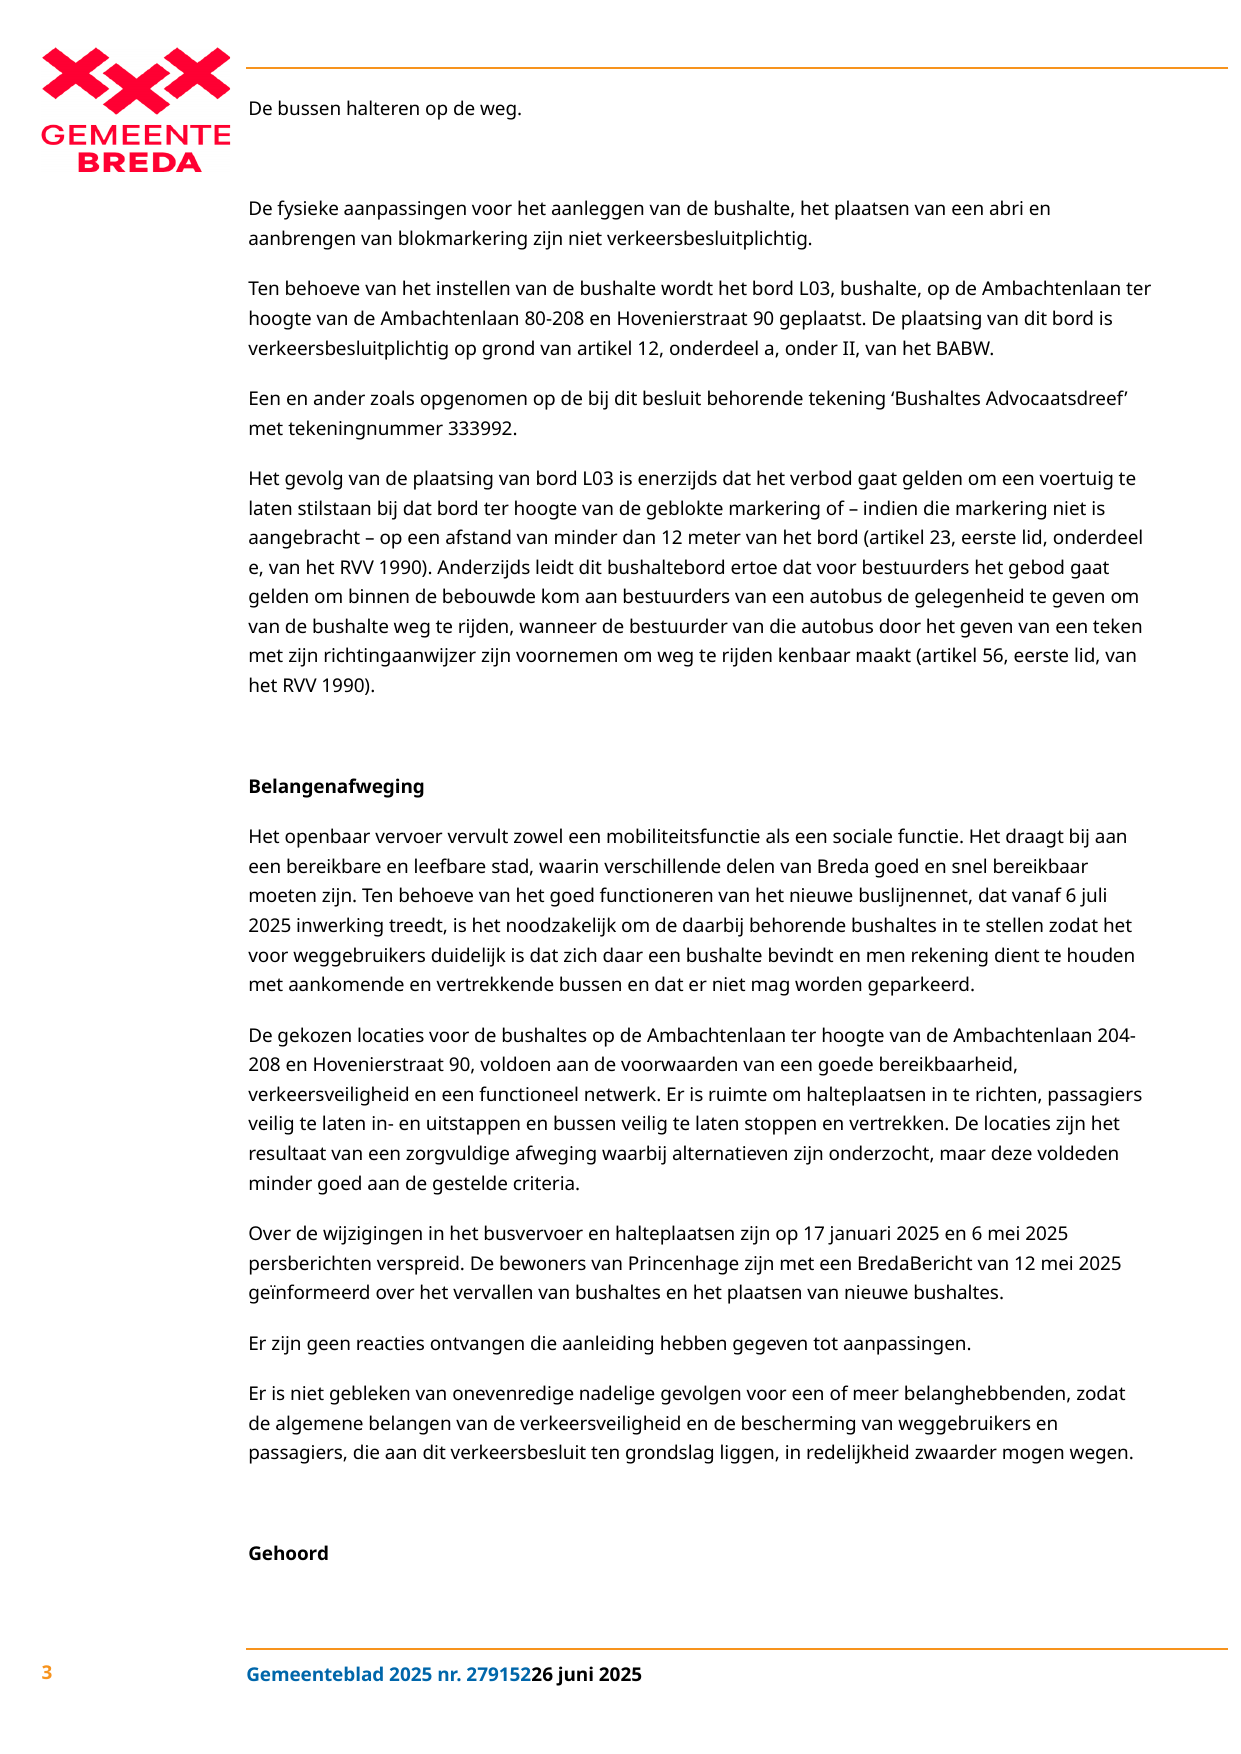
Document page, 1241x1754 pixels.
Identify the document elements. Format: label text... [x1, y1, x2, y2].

text Over de wijzigingen in het busvervoer en halteplaatsen zijn op 17 januari 2025 en 6 mei 2025 persberichten verspreid. De bewoners van Princenhage zijn met een BredaBericht van 12 mei 2025 geïnformeerd over het vervallen van bushaltes en het plaatsen van nieuwe bushaltes. [248, 1220, 1152, 1305]
text Belangenafweging [248, 773, 1152, 799]
text Een en ander zoals opgenomen op de bij dit besluit behorende tekening ‘Bushaltes Advocaatsdreef’ met tekeningnummer 333992. [248, 385, 1152, 441]
text Ten behoeve van het instellen van de bushalte wordt het bord L03, bushalte, op de Ambachtenlaan ter hoogte van de Ambachtenlaan 80-208 en Hovenierstraat 90 geplaatst. De plaatsing van dit bord is verkeersbesluitplichtig op grond van artikel 12, onderdeel a, onder II, van het BABW. [248, 276, 1152, 361]
text Er is niet gebleken van onevenredige nadelige gevolgen voor een of meer belanghebbenden, zodat de algemene belangen van de verkeersveiligheid en de bescherming van weggebruikers en passagiers, die aan dit verkeersbesluit ten grondslag liggen, in redelijkheid zwaarder mogen wegen. [248, 1380, 1152, 1465]
text Er zijn geen reacties ontvangen die aanleiding hebben gegeven tot aanpassingen. [248, 1330, 1152, 1356]
text Het openbaar vervoer vervult zowel een mobiliteitsfunctie als een sociale functie. Het draagt bij aan een bereikbare en leefbare stad, waarin verschillende delen van Breda goed en snel bereikbaar moeten zijn. Ten behoeve van het goed functioneren van het nieuwe buslijnennet, dat vanaf 6 juli 2025 inwerking treedt, is het noodzakelijk om de daarbij behorende bushaltes in te stellen zodat het voor weggebruikers duidelijk is dat zich daar een bushalte bevindt en men rekening dient te houden met aankomende en vertrekkende bussen en dat er niet mag worden geparkeerd. [248, 823, 1152, 997]
text Het gevolg van de plaatsing van bord L03 is enerzijds dat het verbod gaat gelden om een voertuig te laten stilstaan bij dat bord ter hoogte van de geblokte markering of – indien die markering niet is aangebracht – op een afstand van minder dan 12 meter van het bord (artikel 23, eerste lid, onderdeel e, van het RVV 1990). Anderzijds leidt dit bushaltebord ertoe dat voor bestuurders het gebod gaat gelden om binnen de bebouwde kom aan bestuurders van een autobus de gelegenheid te geven om van de bushalte weg te rijden, wanneer de bestuurder van die autobus door het geven van een teken met zijn richtingaanwijzer zijn voornemen om weg te rijden kenbaar maakt (artikel 56, eerste lid, van het RVV 1990). [248, 465, 1152, 698]
text De fysieke aanpassingen voor het aanleggen van de bushalte, het plaatsen van een abri en aanbrengen van blokmarkering zijn niet verkeersbesluitplichtig. [248, 196, 1152, 251]
text De bussen halteren op de weg. [248, 95, 1152, 121]
picture [41, 47, 231, 172]
text De gekozen locaties voor de bushaltes op de Ambachtenlaan ter hoogte van de Ambachtenlaan 204-208 en Hovenierstraat 90, voldoen aan de voorwaarden van een goede bereikbaarheid, verkeersveiligheid en een functioneel netwerk. Er is ruimte om halteplaatsen in te richten, passagiers veilig te laten in- en uitstappen en bussen veilig te laten stoppen en vertrekken. De locaties zijn het resultaat van een zorgvuldige afweging waarbij alternatieven zijn onderzocht, maar deze voldeden minder goed aan de gestelde criteria. [248, 1022, 1152, 1196]
text Gehoord [248, 1540, 1152, 1566]
